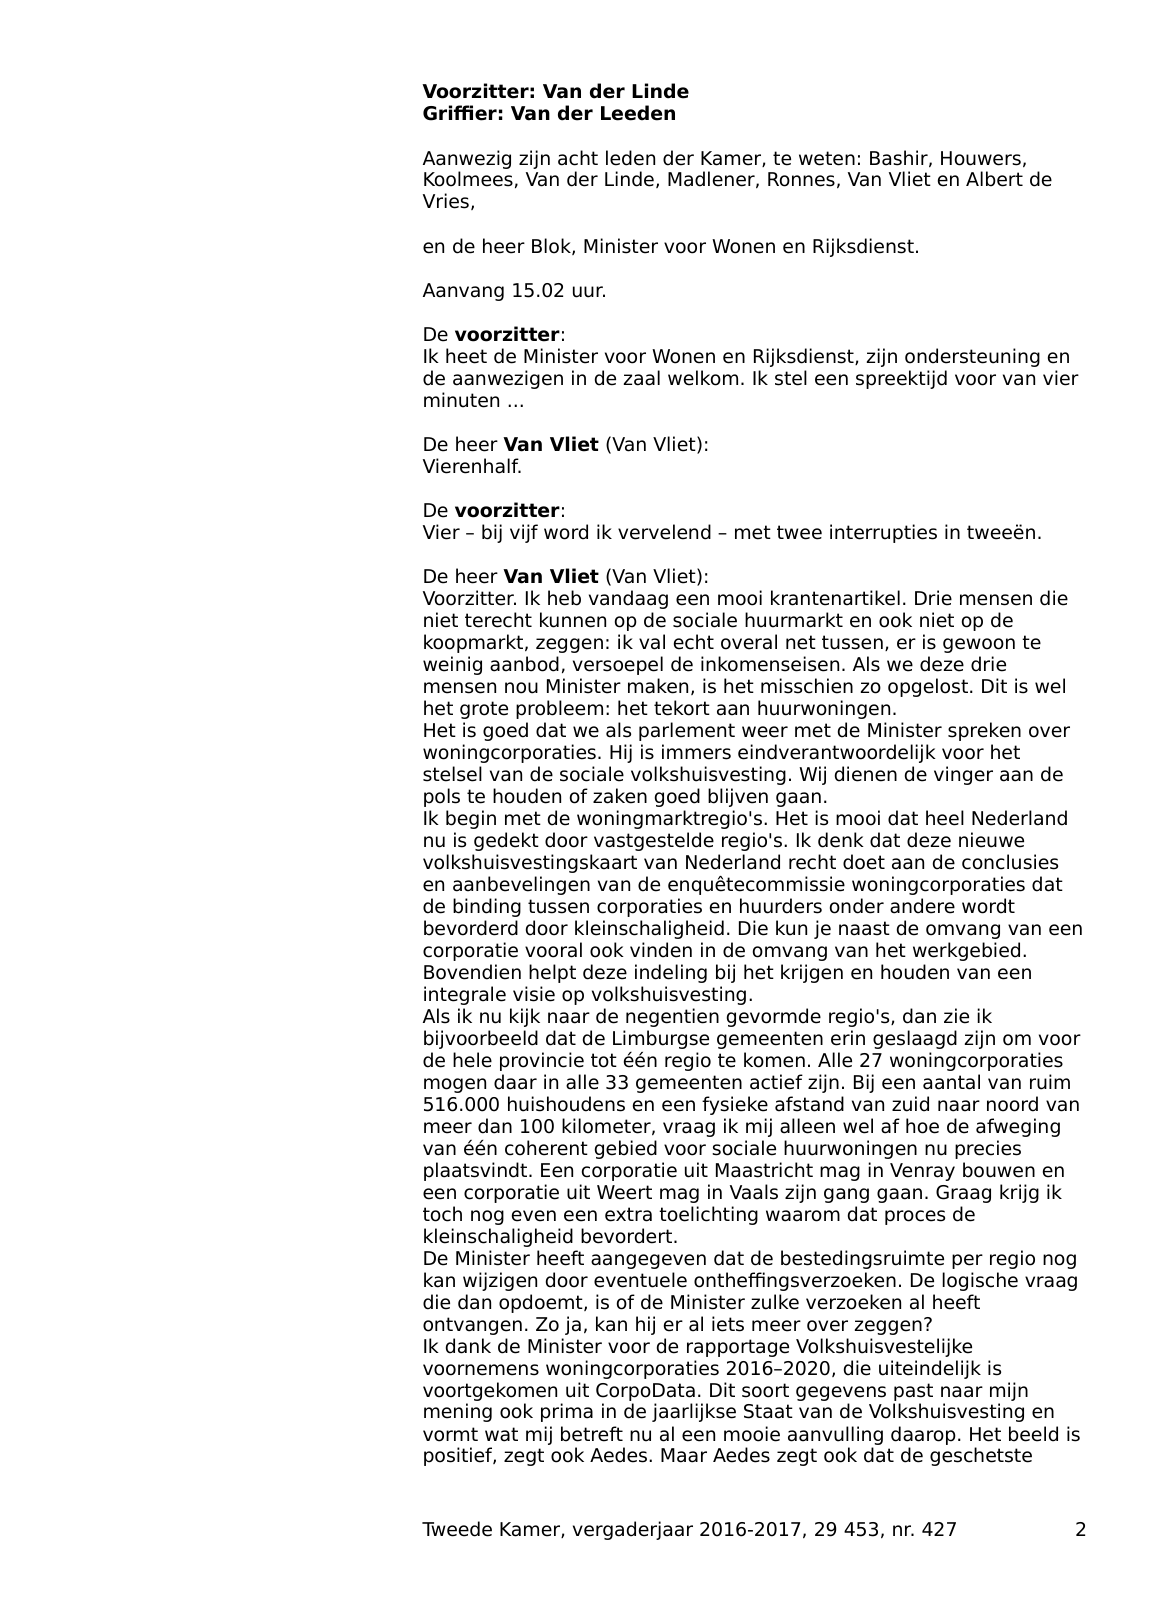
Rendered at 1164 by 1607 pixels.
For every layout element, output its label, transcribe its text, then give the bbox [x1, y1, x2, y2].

text De voorzitter: [422, 500, 1087, 522]
text Het is goed dat we als parlement weer met de Minister spreken over woningcorporaties. Hij is immers eindverantwoordelijk voor het stelsel van de sociale volkshuisvesting. Wij dienen de vinger aan de pols te houden of zaken goed blijven gaan. [422, 720, 1087, 808]
text Voorzitter. Ik heb vandaag een mooi krantenartikel. Drie mensen die niet terecht kunnen op de sociale huurmarkt en ook niet op de koopmarkt, zeggen: ik val echt overal net tussen, er is gewoon te weinig aanbod, versoepel de inkomenseisen. Als we deze drie mensen nou Minister maken, is het misschien zo opgelost. Dit is wel het grote probleem: het tekort aan huurwoningen. [422, 588, 1087, 720]
text Vierenhalf. [422, 456, 1087, 478]
text Ik begin met de woningmarktregio's. Het is mooi dat heel Nederland nu is gedekt door vastgestelde regio's. Ik denk dat deze nieuwe volkshuisvestingskaart van Nederland recht doet aan de conclusies en aanbevelingen van de enquêtecommissie woningcorporaties dat de binding tussen corporaties en huurders onder andere wordt bevorderd door kleinschaligheid. Die kun je naast de omvang van een corporatie vooral ook vinden in de omvang van het werkgebied. Bovendien helpt deze indeling bij het krijgen en houden van een integrale visie op volkshuisvesting. [422, 808, 1087, 1006]
text Griffier: Van der Leeden [422, 103, 1087, 125]
text Als ik nu kijk naar de negentien gevormde regio's, dan zie ik bijvoorbeeld dat de Limburgse gemeenten erin geslaagd zijn om voor de hele provincie tot één regio te komen. Alle 27 woningcorporaties mogen daar in alle 33 gemeenten actief zijn. Bij een aantal van ruim 516.000 huishoudens en een fysieke afstand van zuid naar noord van meer dan 100 kilometer, vraag ik mij alleen wel af hoe de afweging van één coherent gebied voor sociale huurwoningen nu precies plaatsvindt. Een corporatie uit Maastricht mag in Venray bouwen en een corporatie uit Weert mag in Vaals zijn gang gaan. Graag krijg ik toch nog even een extra toelichting waarom dat proces de kleinschaligheid bevordert. [422, 1006, 1087, 1248]
text Aanvang 15.02 uur. [422, 280, 1087, 302]
text De Minister heeft aangegeven dat de bestedingsruimte per regio nog kan wijzigen door eventuele ontheffingsverzoeken. De logische vraag die dan opdoemt, is of de Minister zulke verzoeken al heeft ontvangen. Zo ja, kan hij er al iets meer over zeggen? [422, 1248, 1087, 1336]
text Aanwezig zijn acht leden der Kamer, te weten: Bashir, Houwers, Koolmees, Van der Linde, Madlener, Ronnes, Van Vliet en Albert de Vries, [422, 147, 1087, 213]
text en de heer Blok, Minister voor Wonen en Rijksdienst. [422, 236, 1087, 257]
text De voorzitter: [422, 324, 1087, 346]
text De heer Van Vliet (Van Vliet): [422, 434, 1087, 456]
text Vier – bij vijf word ik vervelend – met twee interrupties in tweeën. [422, 522, 1087, 544]
text Ik dank de Minister voor de rapportage Volkshuisvestelijke voornemens woningcorporaties 2016–2020, die uiteindelijk is voortgekomen uit CorpoData. Dit soort gegevens past naar mijn mening ook prima in de jaarlijkse Staat van de Volkshuisvesting en vormt wat mij betreft nu al een mooie aanvulling daarop. Het beeld is positief, zegt ook Aedes. Maar Aedes zegt ook dat de geschetste [422, 1336, 1087, 1467]
text Ik heet de Minister voor Wonen en Rijksdienst, zijn ondersteuning en de aanwezigen in de zaal welkom. Ik stel een spreektijd voor van vier minuten ... [422, 346, 1087, 412]
text De heer Van Vliet (Van Vliet): [422, 566, 1087, 588]
text Voorzitter: Van der Linde [422, 81, 1087, 103]
